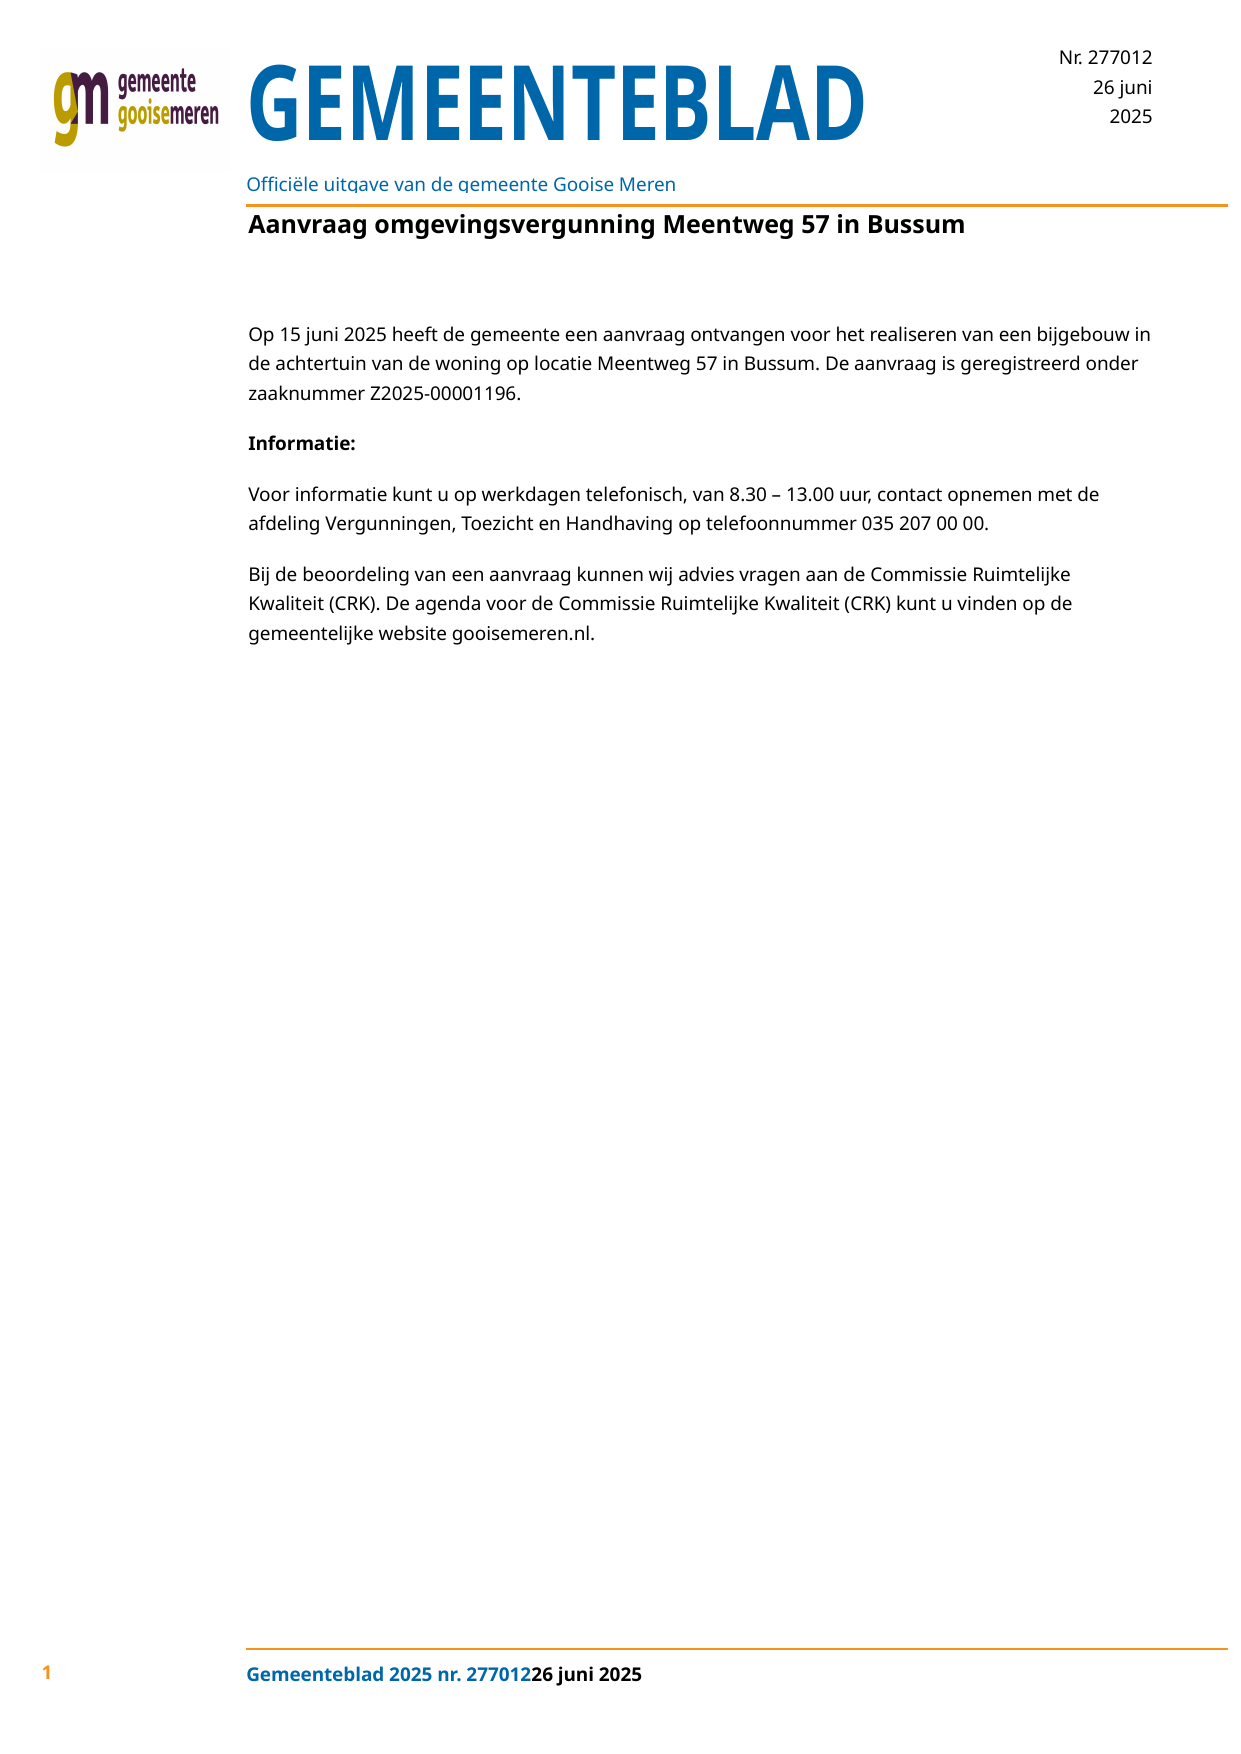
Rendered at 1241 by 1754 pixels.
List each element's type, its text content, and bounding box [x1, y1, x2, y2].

text Bij de beoordeling van een aanvraag kunnen wij advies vragen aan de Commissie Ruimtelijke Kwaliteit (CRK). De agenda voor de Commissie Ruimtelijke Kwaliteit (CRK) kunt u vinden op de gemeentelijke website gooisemeren.nl. [248, 561, 1152, 646]
text Informatie: [248, 430, 1152, 456]
text Aanvraag omgevingsvergunning Meentweg 57 in Bussum [248, 207, 1152, 241]
text Op 15 juni 2025 heeft de gemeente een aanvraag ontvangen voor het realiseren van een bijgebouw in de achtertuin van de woning op locatie Meentweg 57 in Bussum. De aanvraag is geregistreerd onder zaaknummer Z2025-00001196. [248, 321, 1152, 406]
picture [41, 47, 231, 172]
text Voor informatie kunt u op werkdagen telefonisch, van 8.30 – 13.00 uur, contact opnemen met de afdeling Vergunningen, Toezicht en Handhaving op telefoonnummer 035 207 00 00. [248, 481, 1152, 536]
